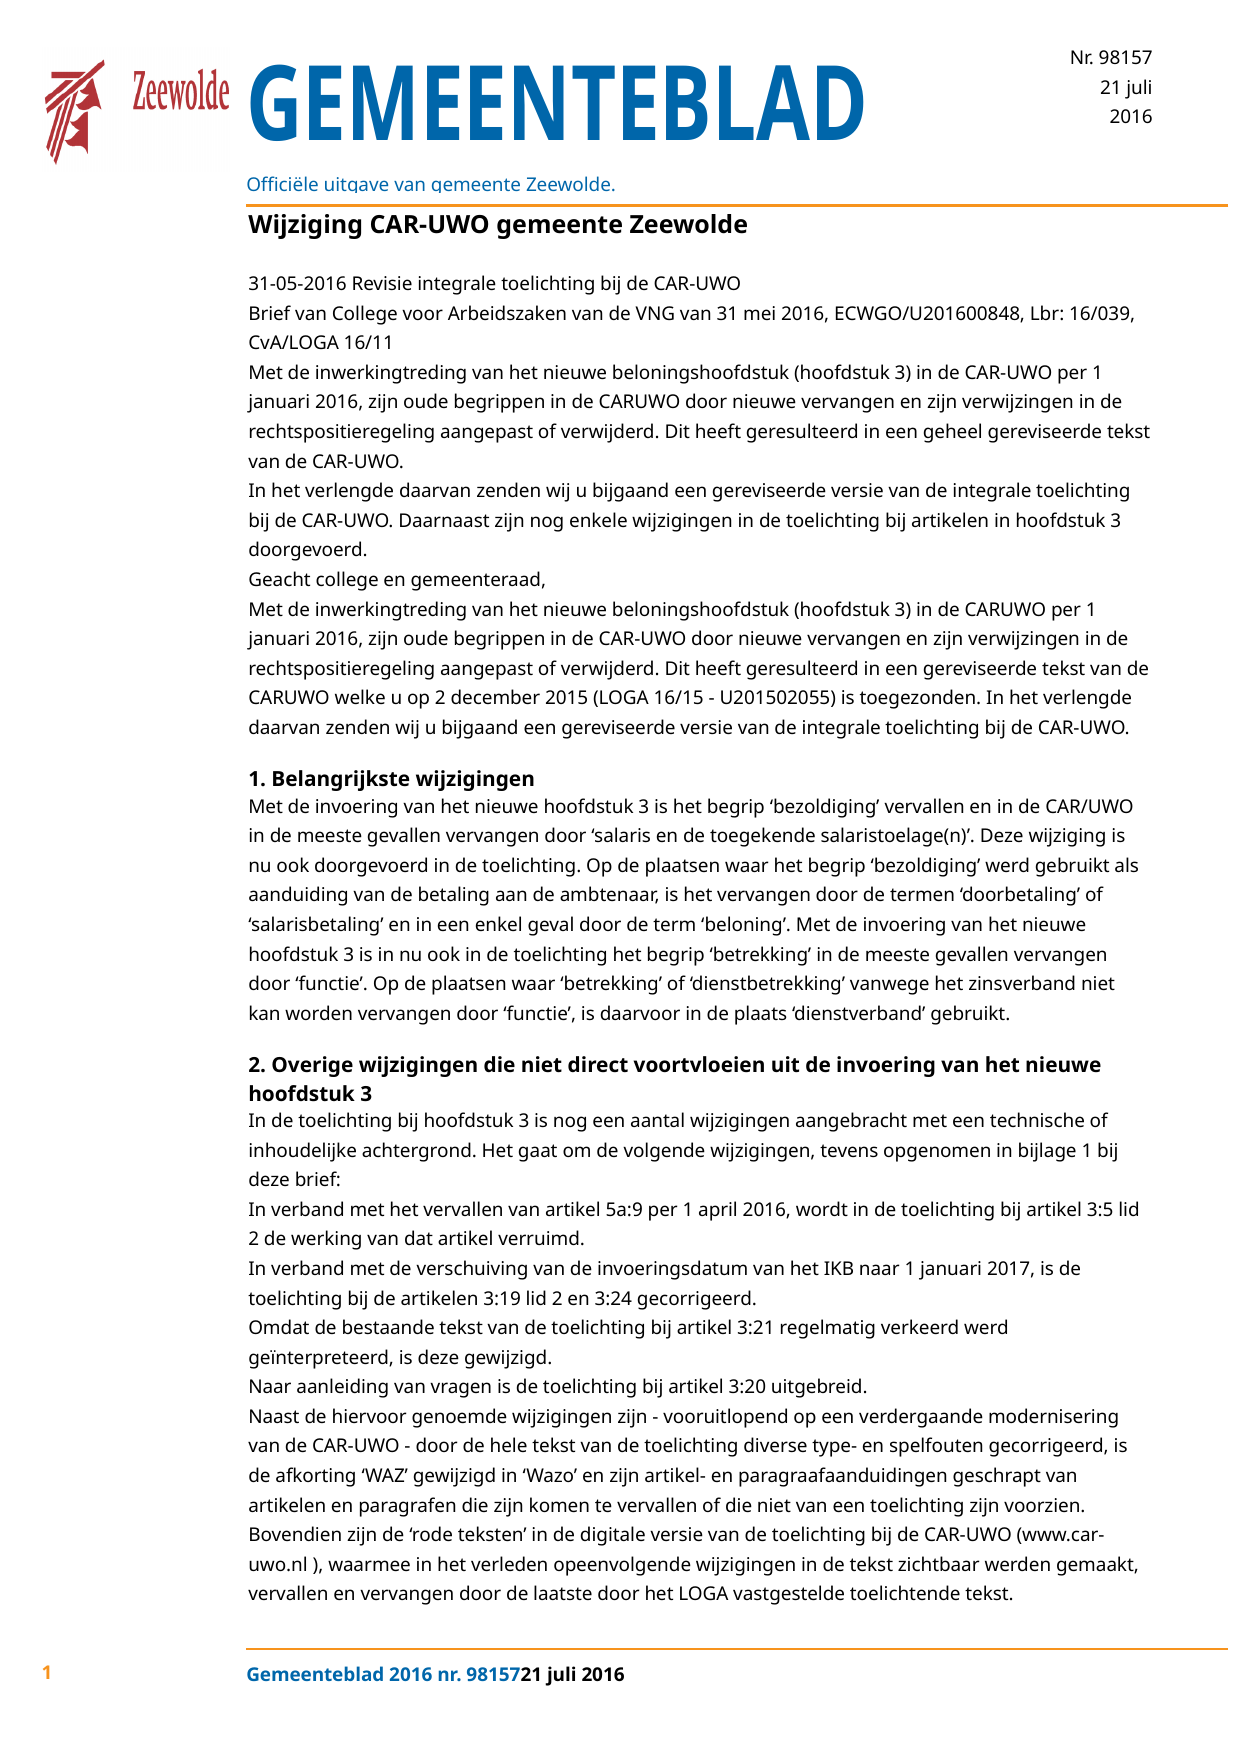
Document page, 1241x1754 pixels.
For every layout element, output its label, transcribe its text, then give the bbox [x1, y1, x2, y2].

text In verband met de verschuiving van de invoeringsdatum van het IKB naar 1 januari 2017, is de toelichting bij de artikelen 3:19 lid 2 en 3:24 gecorrigeerd. [248, 1255, 1152, 1311]
text Naast de hiervoor genoemde wijzigingen zijn - vooruitlopend op een verdergaande modernisering van de CAR-UWO - door de hele tekst van de toelichting diverse type- en spelfouten gecorrigeerd, is de afkorting ‘WAZ’ gewijzigd in ‘Wazo’ en zijn artikel- en paragraafaanduidingen geschrapt van artikelen en paragrafen die zijn komen te vervallen of die niet van een toelichting zijn voorzien. Bovendien zijn de ‘rode teksten’ in de digitale versie van de toelichting bij de CAR-UWO (www.car-uwo.nl ), waarmee in het verleden opeenvolgende wijzigingen in de tekst zichtbaar werden gemaakt, vervallen en vervangen door de laatste door het LOGA vastgestelde toelichtende tekst. [248, 1403, 1152, 1606]
text Met de inwerkingtreding van het nieuwe beloningshoofdstuk (hoofdstuk 3) in de CAR-UWO per 1 januari 2016, zijn oude begrippen in de CARUWO door nieuwe vervangen en zijn verwijzingen in de rechtspositieregeling aangepast of verwijderd. Dit heeft geresulteerd in een geheel gereviseerde tekst van de CAR-UWO. [248, 359, 1152, 473]
text Brief van College voor Arbeidszaken van de VNG van 31 mei 2016, ECWGO/U201600848, Lbr: 16/039, CvA/LOGA 16/11 [248, 300, 1152, 355]
text 31-05-2016 Revisie integrale toelichting bij de CAR-UWO [248, 270, 1152, 296]
text Omdat de bestaande tekst van de toelichting bij artikel 3:21 regelmatig verkeerd werd geïnterpreteerd, is deze gewijzigd. [248, 1314, 1152, 1370]
text 1. Belangrijkste wijzigingen [248, 764, 1152, 793]
text In verband met het vervallen van artikel 5a:9 per 1 april 2016, wordt in de toelichting bij artikel 3:5 lid 2 de werking van dat artikel verruimd. [248, 1196, 1152, 1251]
picture [41, 47, 231, 172]
text Met de invoering van het nieuwe hoofdstuk 3 is het begrip ‘bezoldiging’ vervallen en in de CAR/UWO in de meeste gevallen vervangen door ‘salaris en de toegekende salaristoelage(n)’. Deze wijziging is nu ook doorgevoerd in de toelichting. Op de plaatsen waar het begrip ‘bezoldiging’ werd gebruikt als aanduiding van de betaling aan de ambtenaar, is het vervangen door de termen ‘doorbetaling’ of ‘salarisbetaling’ en in een enkel geval door de term ‘beloning’. Met de invoering van het nieuwe hoofdstuk 3 is in nu ook in de toelichting het begrip ‘betrekking’ in de meeste gevallen vervangen door ‘functie’. Op de plaatsen waar ‘betrekking’ of ‘dienstbetrekking’ vanwege het zinsverband niet kan worden vervangen door ‘functie’, is daarvoor in de plaats ‘dienstverband’ gebruikt. [248, 793, 1152, 1026]
text 2. Overige wijzigingen die niet direct voortvloeien uit de invoering van het nieuwe hoofdstuk 3 [248, 1050, 1152, 1107]
text Wijziging CAR-UWO gemeente Zeewolde [248, 207, 1152, 241]
text In de toelichting bij hoofdstuk 3 is nog een aantal wijzigingen aangebracht met een technische of inhoudelijke achtergrond. Het gaat om de volgende wijzigingen, tevens opgenomen in bijlage 1 bij deze brief: [248, 1107, 1152, 1192]
text In het verlengde daarvan zenden wij u bijgaand een gereviseerde versie van de integrale toelichting bij de CAR-UWO. Daarnaast zijn nog enkele wijzigingen in de toelichting bij artikelen in hoofdstuk 3 doorgevoerd. [248, 477, 1152, 562]
text Geacht college en gemeenteraad, [248, 566, 1152, 592]
text Met de inwerkingtreding van het nieuwe beloningshoofdstuk (hoofdstuk 3) in de CARUWO per 1 januari 2016, zijn oude begrippen in de CAR-UWO door nieuwe vervangen en zijn verwijzingen in de rechtspositieregeling aangepast of verwijderd. Dit heeft geresulteerd in een gereviseerde tekst van de CARUWO welke u op 2 december 2015 (LOGA 16/15 - U201502055) is toegezonden. In het verlengde daarvan zenden wij u bijgaand een gereviseerde versie van de integrale toelichting bij de CAR-UWO. [248, 596, 1152, 740]
text Naar aanleiding van vragen is de toelichting bij artikel 3:20 uitgebreid. [248, 1373, 1152, 1399]
